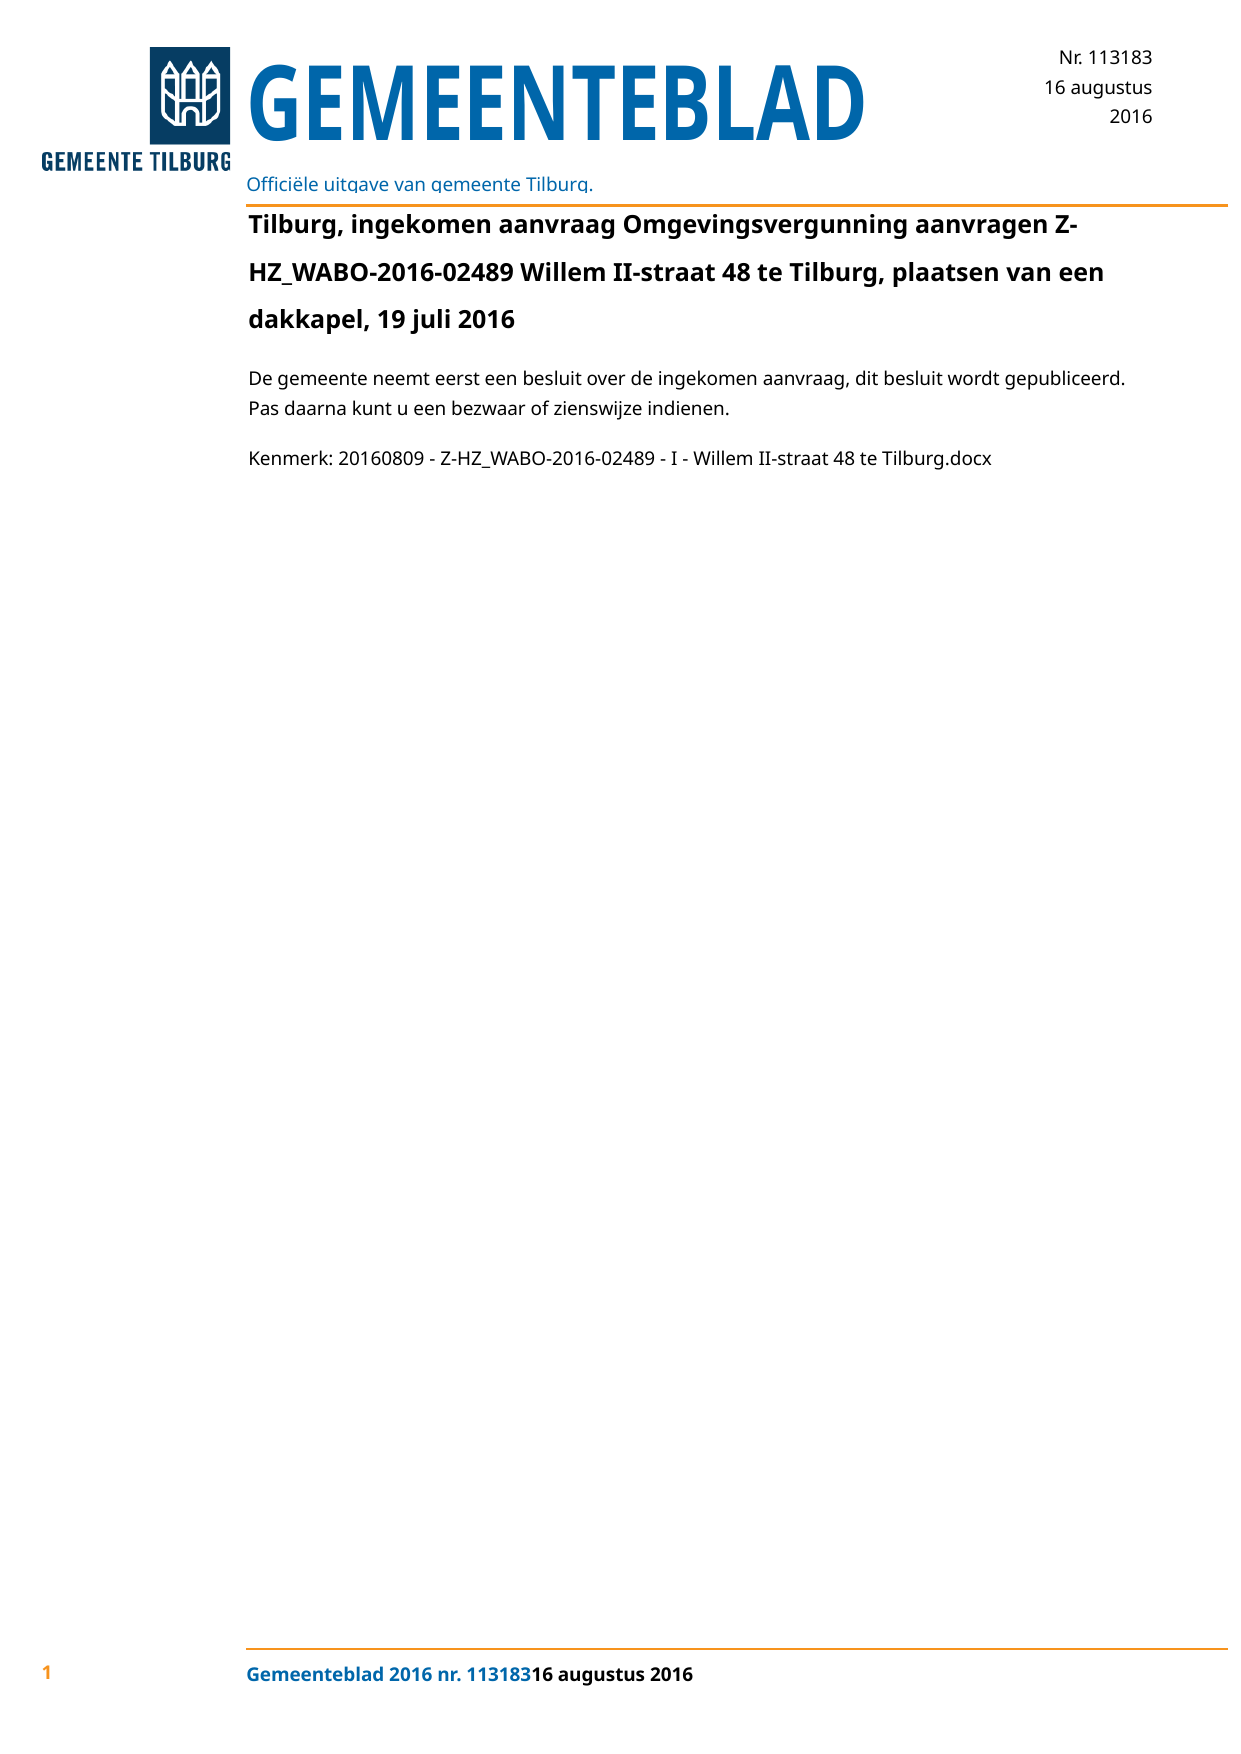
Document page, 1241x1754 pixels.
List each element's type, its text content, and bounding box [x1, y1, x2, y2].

picture [41, 47, 231, 172]
text De gemeente neemt eerst een besluit over de ingekomen aanvraag, dit besluit wordt gepubliceerd. Pas daarna kunt u een bezwaar of zienswijze indienen. [248, 366, 1152, 421]
text Kenmerk: 20160809 - Z-HZ_WABO-2016-02489 - I - Willem II-straat 48 te Tilburg.docx [248, 446, 1152, 471]
text Tilburg, ingekomen aanvraag Omgevingsvergunning aanvragen Z-HZ_WABO-2016-02489 Willem II-straat 48 te Tilburg, plaatsen van een dakkapel, 19 juli 2016 [248, 207, 1152, 336]
